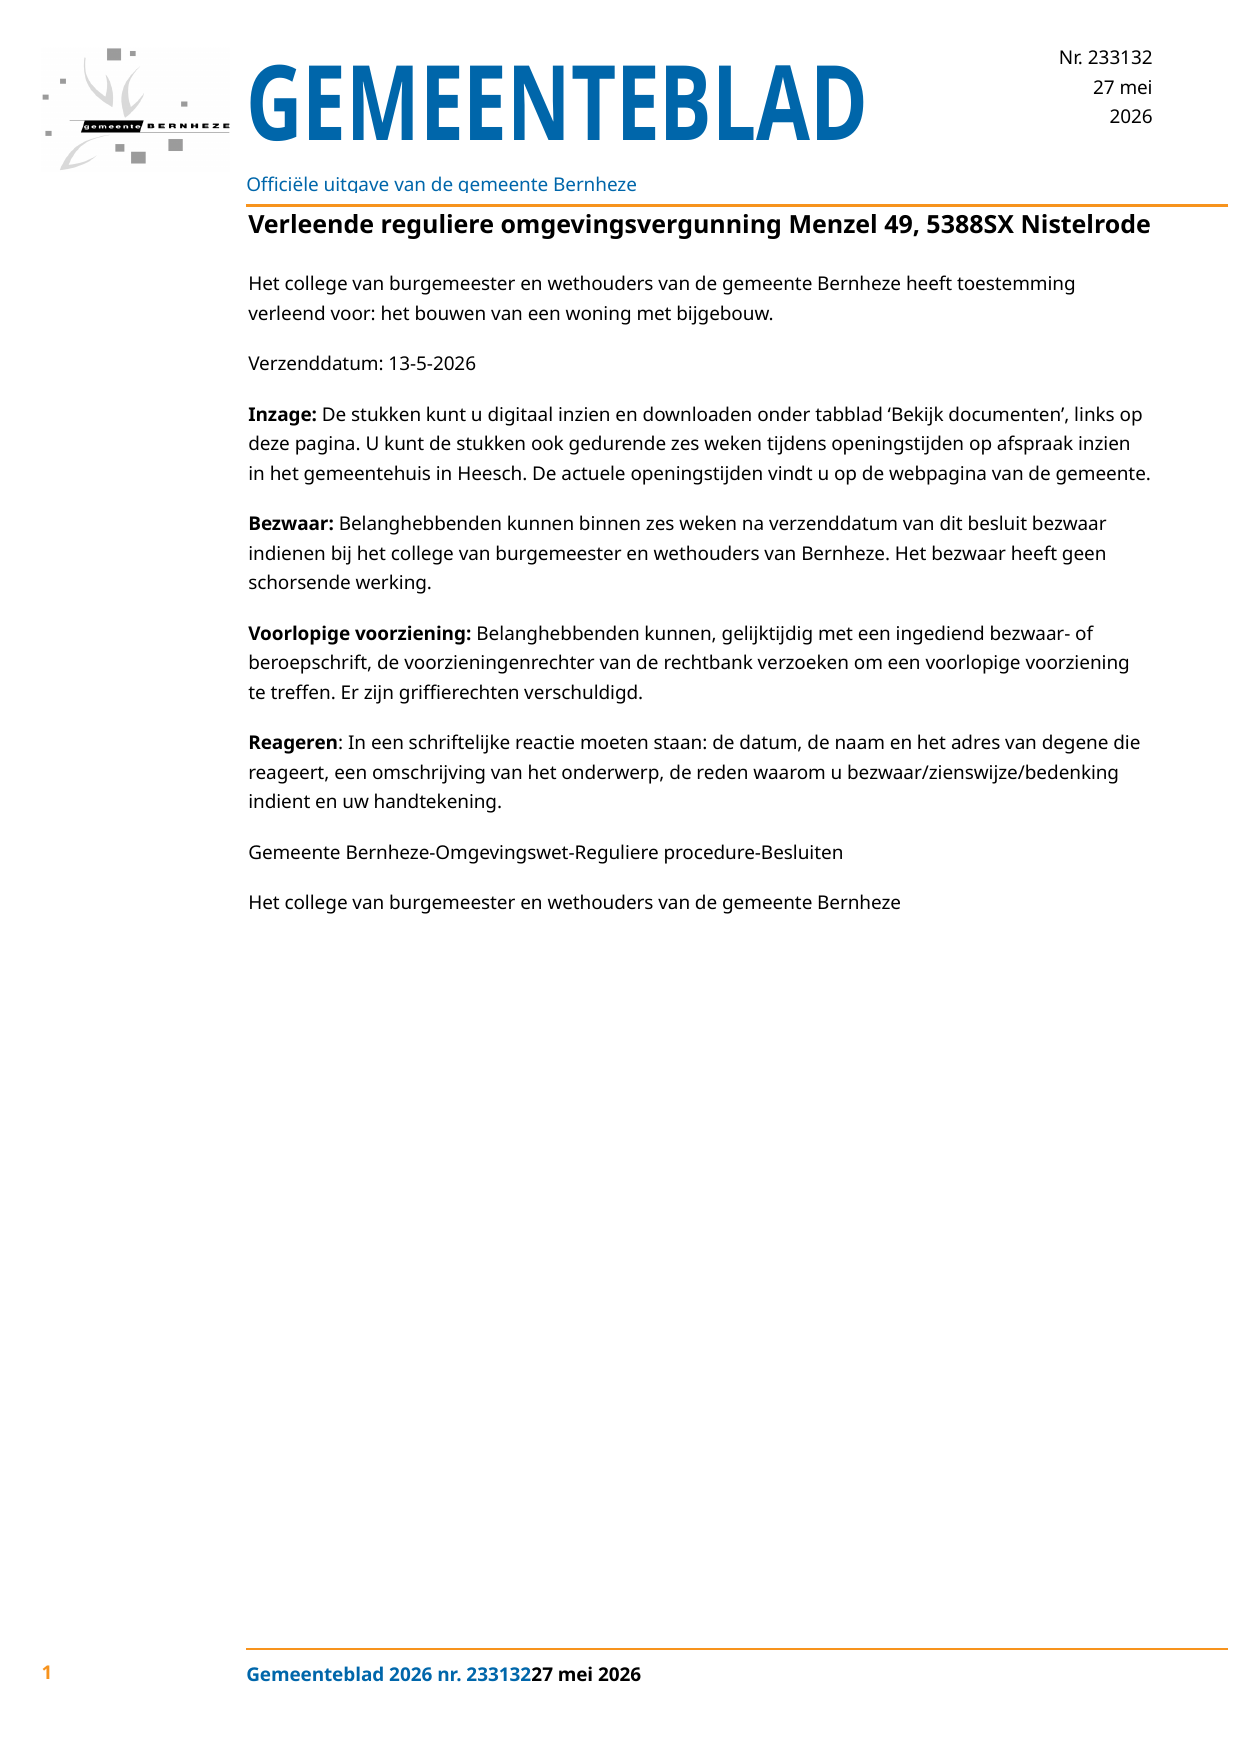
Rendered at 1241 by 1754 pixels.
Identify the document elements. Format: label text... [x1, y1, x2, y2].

text Gemeente Bernheze-Omgevingswet-Reguliere procedure-Besluiten [248, 839, 1152, 865]
picture [41, 47, 231, 172]
text Inzage: De stukken kunt u digitaal inzien en downloaden onder tabblad ‘Bekijk documenten’, links op deze pagina. U kunt de stukken ook gedurende zes weken tijdens openingstijden op afspraak inzien in het gemeentehuis in Heesch. De actuele openingstijden vindt u op de webpagina van de gemeente. [248, 401, 1152, 486]
text Bezwaar: Belanghebbenden kunnen binnen zes weken na verzenddatum van dit besluit bezwaar indienen bij het college van burgemeester en wethouders van Bernheze. Het bezwaar heeft geen schorsende werking. [248, 510, 1152, 595]
text Voorlopige voorziening: Belanghebbenden kunnen, gelijktijdig met een ingediend bezwaar- of beroepschrift, de voorzieningenrechter van de rechtbank verzoeken om een voorlopige voorziening te treffen. Er zijn griffierechten verschuldigd. [248, 620, 1152, 705]
text Reageren: In een schriftelijke reactie moeten staan: de datum, de naam en het adres van degene die reageert, een omschrijving van het onderwerp, de reden waarom u bezwaar/zienswijze/bedenking indient en uw handtekening. [248, 729, 1152, 814]
text Verzenddatum: 13-5-2026 [248, 350, 1152, 376]
text Het college van burgemeester en wethouders van de gemeente Bernheze heeft toestemming verleend voor: het bouwen van een woning met bijgebouw. [248, 270, 1152, 326]
text Verleende reguliere omgevingsvergunning Menzel 49, 5388SX Nistelrode [248, 207, 1152, 241]
text Het college van burgemeester en wethouders van de gemeente Bernheze [248, 889, 1152, 915]
